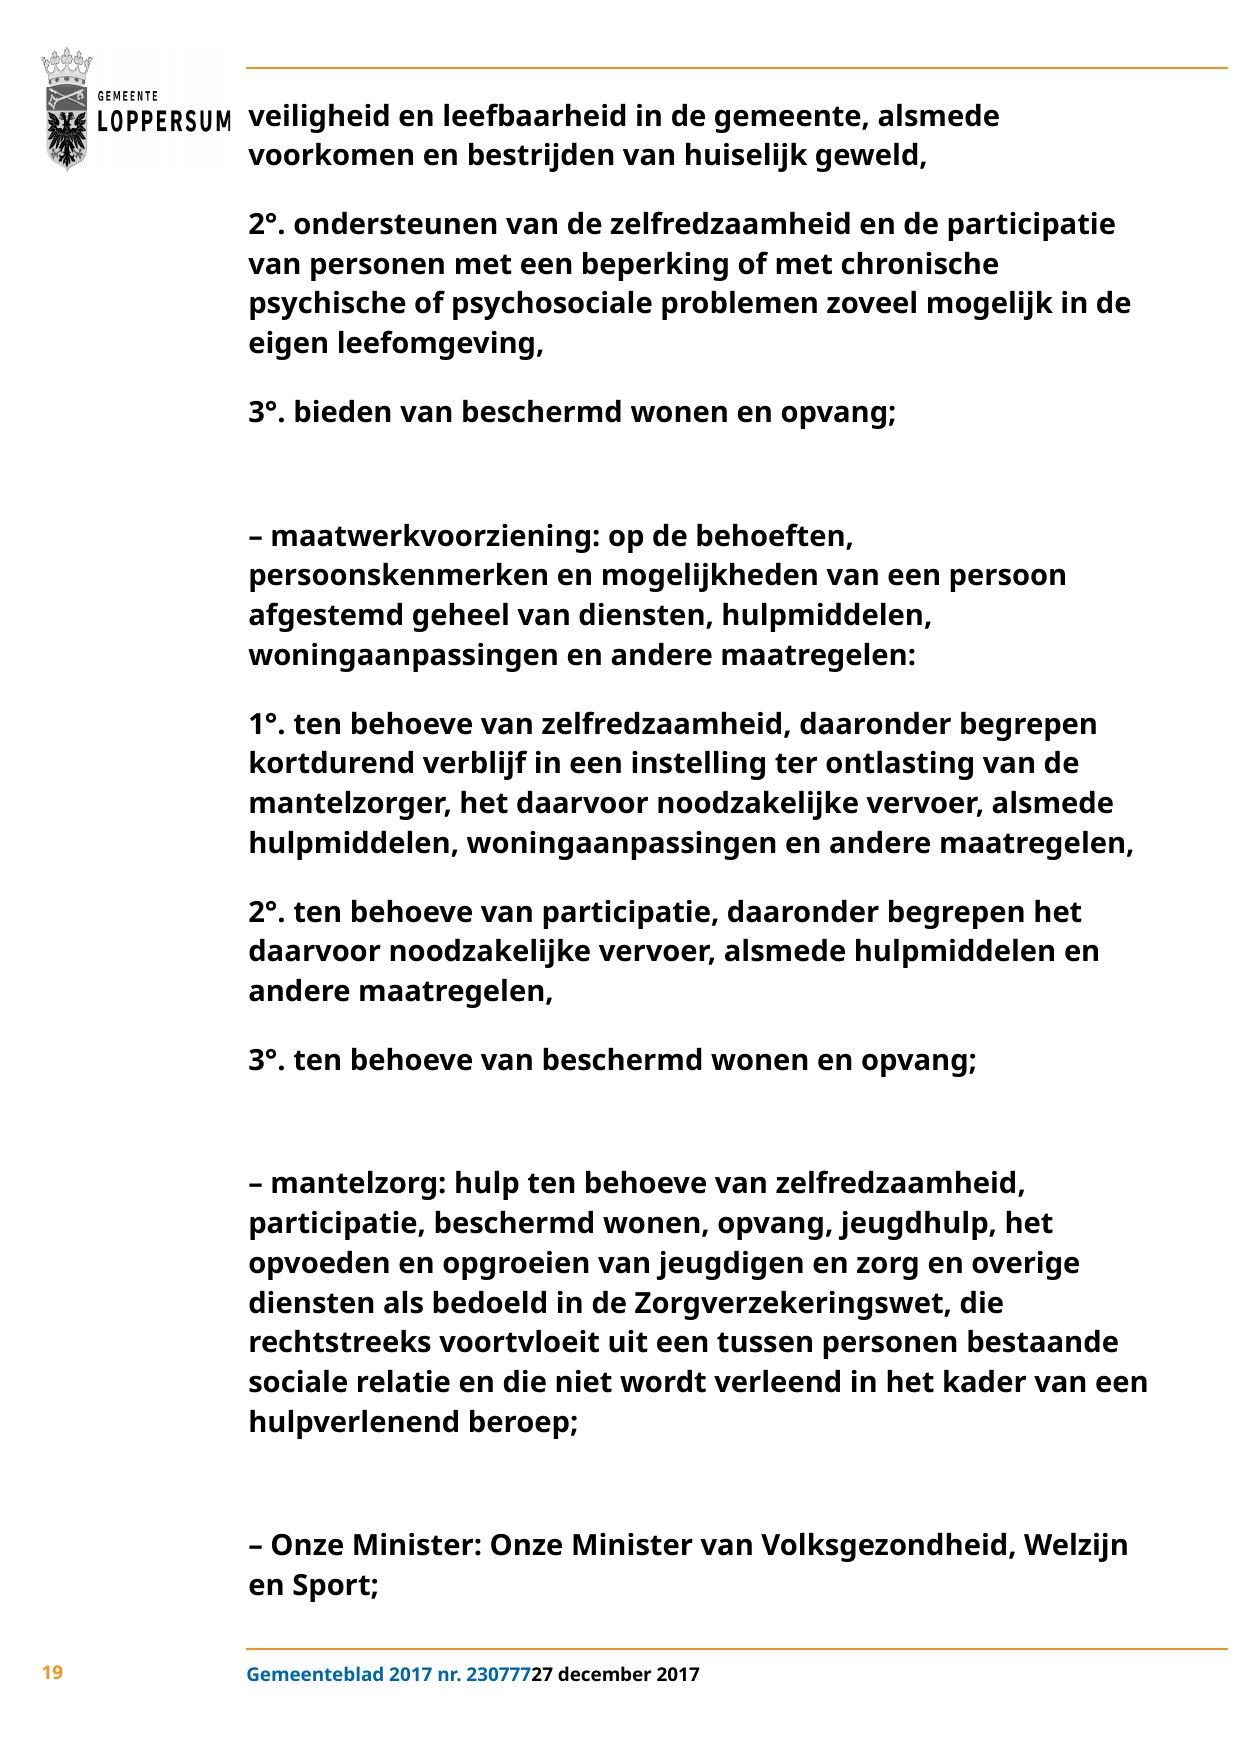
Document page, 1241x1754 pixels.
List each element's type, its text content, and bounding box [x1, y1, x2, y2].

text – mantelzorg: hulp ten behoeve van zelfredzaamheid, participatie, beschermd wonen, opvang, jeugdhulp, het opvoeden en opgroeien van jeugdigen en zorg en overige diensten als bedoeld in de Zorgverzekeringswet, die rechtstreeks voortvloeit uit een tussen personen bestaande sociale relatie en die niet wordt verleend in het kader van een hulpverlenend beroep; [248, 1163, 1152, 1441]
text 2°. ten behoeve van participatie, daaronder begrepen het daarvoor noodzakelijke vervoer, alsmede hulpmiddelen en andere maatregelen, [248, 891, 1152, 1010]
text 2°. ondersteunen van de zelfredzaamheid en de participatie van personen met een beperking of met chronische psychische of psychosociale problemen zoveel mogelijk in de eigen leefomgeving, [248, 203, 1152, 362]
text 3°. ten behoeve van beschermd wonen en opvang; [248, 1039, 1152, 1079]
text 1°. ten behoeve van zelfredzaamheid, daaronder begrepen kortdurend verblijf in een instelling ter ontlasting van de mantelzorger, het daarvoor noodzakelijke vervoer, alsmede hulpmiddelen, woningaanpassingen en andere maatregelen, [248, 703, 1152, 862]
text 3°. bieden van beschermd wonen en opvang; [248, 391, 1152, 431]
text veiligheid en leefbaarheid in de gemeente, alsmede voorkomen en bestrijden van huiselijk geweld, [248, 95, 1152, 174]
text – maatwerkvoorziening: op de behoeften, persoonskenmerken en mogelijkheden van een persoon afgestemd geheel van diensten, hulpmiddelen, woningaanpassingen en andere maatregelen: [248, 515, 1152, 674]
text – Onze Minister: Onze Minister van Volksgezondheid, Welzijn en Sport; [248, 1525, 1152, 1604]
picture [41, 47, 231, 172]
